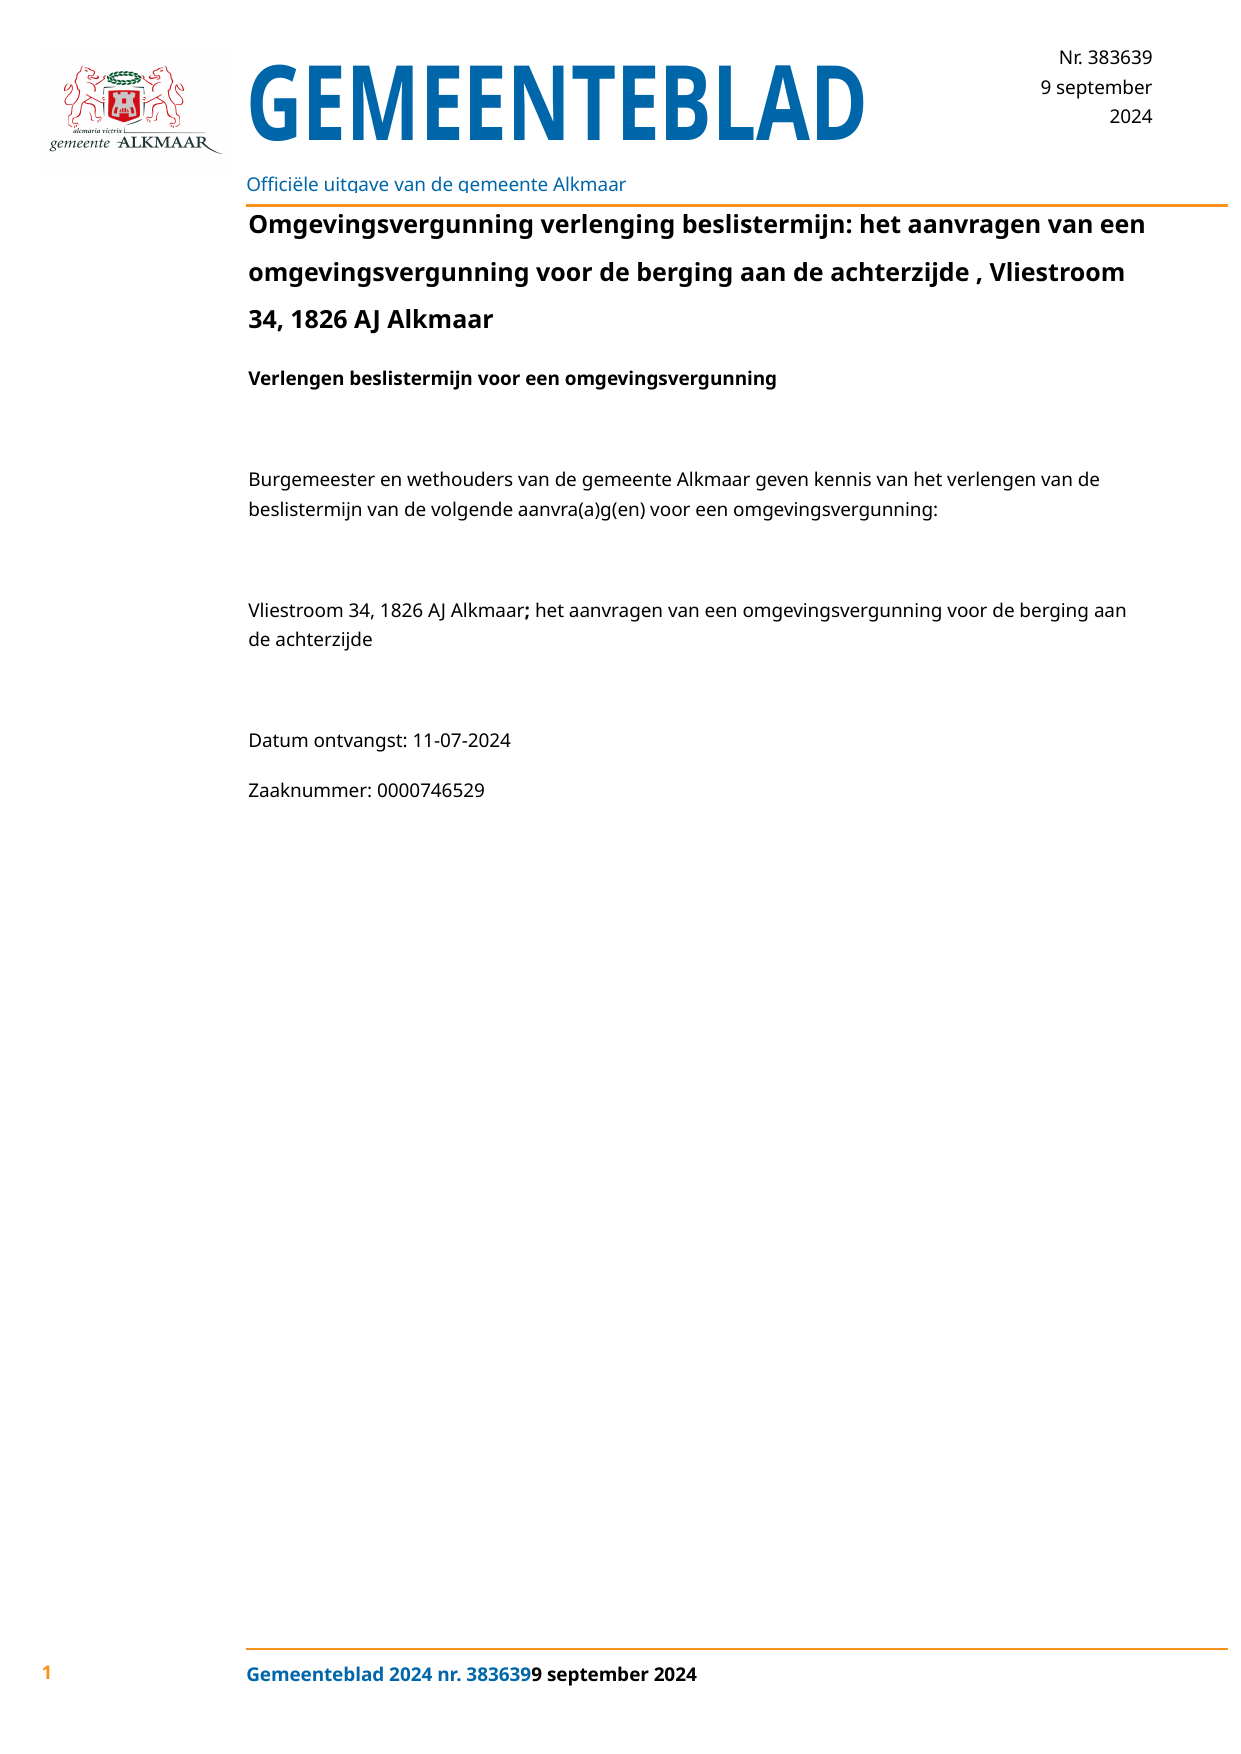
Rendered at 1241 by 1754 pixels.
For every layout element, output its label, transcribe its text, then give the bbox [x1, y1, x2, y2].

text Omgevingsvergunning verlenging beslistermijn: het aanvragen van een omgevingsvergunning voor de berging aan de achterzijde , Vliestroom 34, 1826 AJ Alkmaar [248, 207, 1152, 336]
text Zaaknummer: 0000746529 [248, 778, 1152, 803]
text Burgemeester en wethouders van de gemeente Alkmaar geven kennis van het verlengen van de beslistermijn van de volgende aanvra(a)g(en) voor een omgevingsvergunning: [248, 466, 1152, 522]
text Verlengen beslistermijn voor een omgevingsvergunning [248, 366, 1152, 391]
text Vliestroom 34, 1826 AJ Alkmaar; het aanvragen van een omgevingsvergunning voor de berging aan de achterzijde [248, 597, 1152, 652]
text Datum ontvangst: 11-07-2024 [248, 727, 1152, 753]
picture [41, 47, 231, 172]
